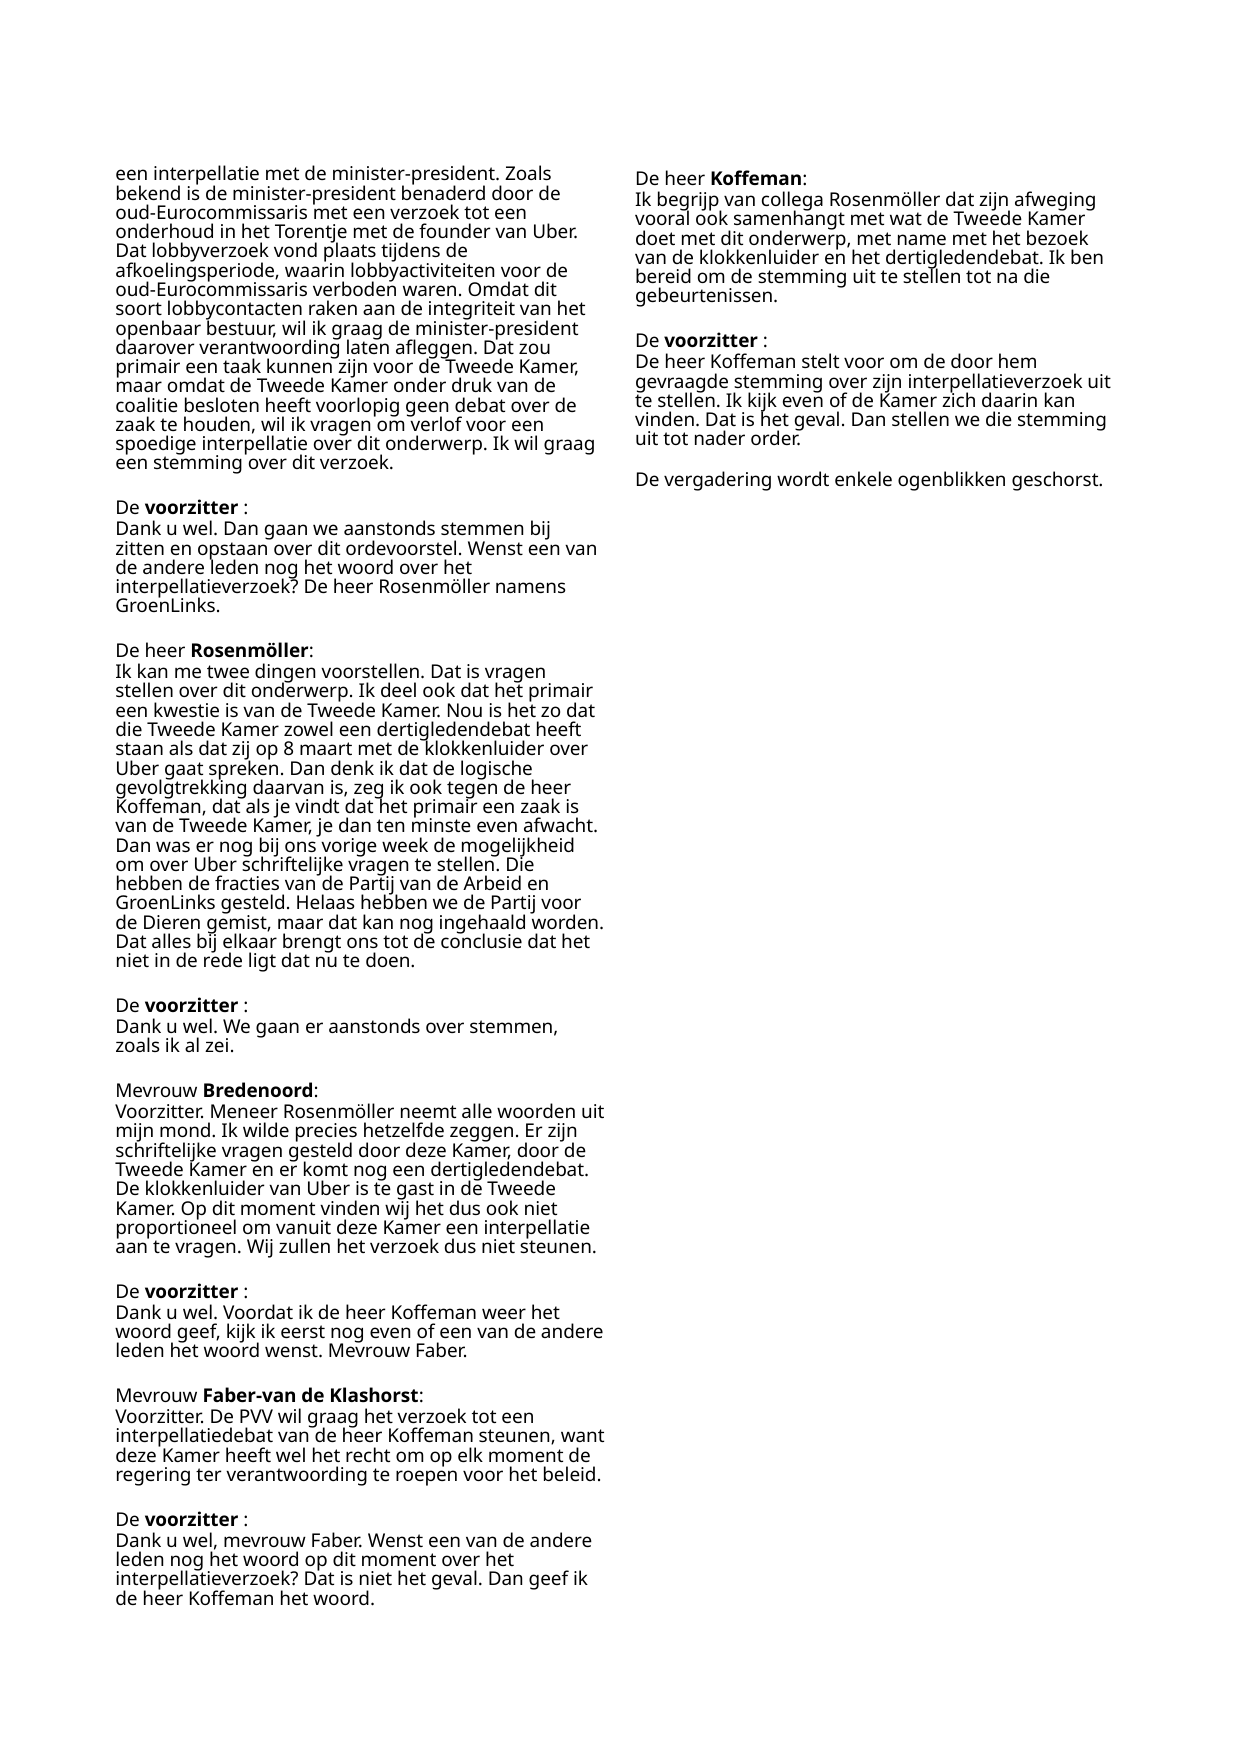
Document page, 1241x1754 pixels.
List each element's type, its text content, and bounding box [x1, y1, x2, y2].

text Dank u wel. We gaan er aanstonds over stemmen, zoals ik al zei. [115, 1018, 605, 1057]
text De voorzitter : [115, 1278, 605, 1304]
text Dank u wel. Dan gaan we aanstonds stemmen bij zitten en opstaan over dit ordevoorstel. Wenst een van de andere leden nog het woord over het interpellatieverzoek? De heer Rosenmöller namens GroenLinks. [115, 520, 605, 617]
text De vergadering wordt enkele ogenblikken geschorst. [635, 471, 1125, 490]
text Voorzitter. Meneer Rosenmöller neemt alle woorden uit mijn mond. Ik wilde precies hetzelfde zeggen. Er zijn schriftelijke vragen gesteld door deze Kamer, door de Tweede Kamer en er komt nog een dertigledendebat. De klokkenluider van Uber is te gast in de Tweede Kamer. Op dit moment vinden wij het dus ook niet proportioneel om vanuit deze Kamer een interpellatie aan te vragen. Wij zullen het verzoek dus niet steunen. [115, 1103, 605, 1257]
text Ik kan me twee dingen voorstellen. Dat is vragen stellen over dit onderwerp. Ik deel ook dat het primair een kwestie is van de Tweede Kamer. Nou is het zo dat die Tweede Kamer zowel een dertigledendebat heeft staan als dat zij op 8 maart met de klokkenluider over Uber gaat spreken. Dan denk ik dat de logische gevolgtrekking daarvan is, zeg ik ook tegen de heer Koffeman, dat als je vindt dat het primair een zaak is van de Tweede Kamer, je dan ten minste even afwacht. Dan was er nog bij ons vorige week de mogelijkheid om over Uber schriftelijke vragen te stellen. Die hebben de fracties van de Partij van de Arbeid en GroenLinks gesteld. Helaas hebben we de Partij voor de Dieren gemist, maar dat kan nog ingehaald worden. Dat alles bij elkaar brengt ons tot de conclusie dat het niet in de rede ligt dat nu te doen. [115, 663, 605, 971]
text Voorzitter. De PVV wil graag het verzoek tot een interpellatiedebat van de heer Koffeman steunen, want deze Kamer heeft wel het recht om op elk moment de regering ter verantwoording te roepen voor het beleid. [115, 1408, 605, 1485]
text De voorzitter : [115, 992, 605, 1018]
text De heer Koffeman: [635, 165, 1125, 191]
text een interpellatie met de minister-president. Zoals bekend is de minister-president benaderd door de oud-Eurocommissaris met een verzoek tot een onderhoud in het Torentje met de founder van Uber. Dat lobbyverzoek vond plaats tijdens de afkoelingsperiode, waarin lobbyactiviteiten voor de oud-Eurocommissaris verboden waren. Omdat dit soort lobbycontacten raken aan de integriteit van het openbaar bestuur, wil ik graag de minister-president daarover verantwoording laten afleggen. Dat zou primair een taak kunnen zijn voor de Tweede Kamer, maar omdat de Tweede Kamer onder druk van de coalitie besloten heeft voorlopig geen debat over de zaak te houden, wil ik vragen om verlof voor een spoedige interpellatie over dit onderwerp. Ik wil graag een stemming over dit verzoek. [115, 165, 605, 474]
text De voorzitter : [115, 494, 605, 520]
text De heer Koffeman stelt voor om de door hem gevraagde stemming over zijn interpellatieverzoek uit te stellen. Ik kijk even of de Kamer zich daarin kan vinden. Dat is het geval. Dan stellen we die stemming uit tot nader order. [635, 353, 1125, 450]
text Mevrouw Bredenoord: [115, 1077, 605, 1103]
text Mevrouw Faber-van de Klashorst: [115, 1382, 605, 1408]
text De voorzitter : [115, 1506, 605, 1532]
text Ik begrijp van collega Rosenmöller dat zijn afweging vooral ook samenhangt met wat de Tweede Kamer doet met dit onderwerp, met name met het bezoek van de klokkenluider en het dertigledendebat. Ik ben bereid om de stemming uit te stellen tot na die gebeurtenissen. [635, 191, 1125, 307]
text De heer Rosenmöller: [115, 637, 605, 663]
text De voorzitter : [635, 328, 1125, 353]
text Dank u wel, mevrouw Faber. Wenst een van de andere leden nog het woord op dit moment over het interpellatieverzoek? Dat is niet het geval. Dan geef ik de heer Koffeman het woord. [115, 1532, 605, 1609]
text Dank u wel. Voordat ik de heer Koffeman weer het woord geef, kijk ik eerst nog even of een van de andere leden het woord wenst. Mevrouw Faber. [115, 1304, 605, 1362]
